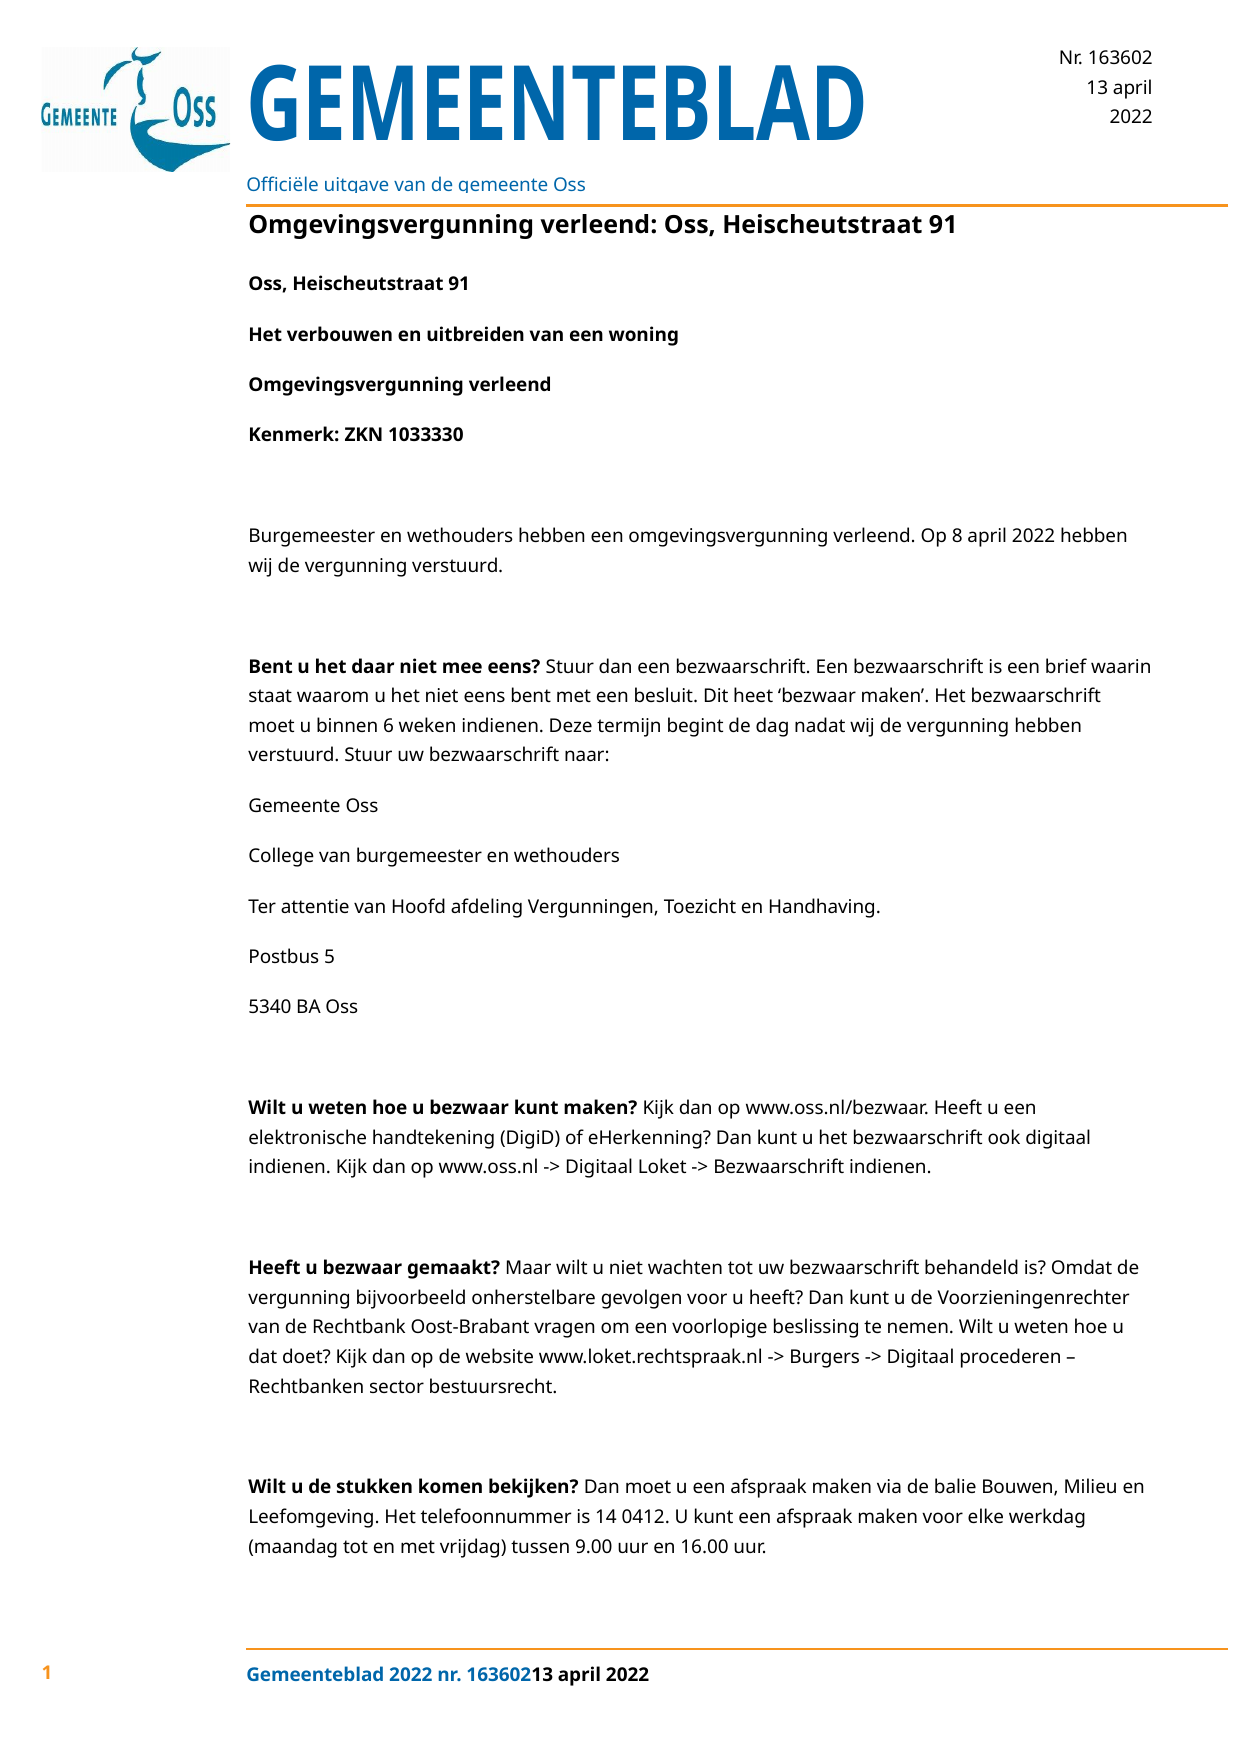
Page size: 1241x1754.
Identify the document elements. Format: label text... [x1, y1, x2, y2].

picture [41, 47, 231, 172]
text Gemeente Oss [248, 792, 1152, 818]
text Kenmerk: ZKN 1033330 [248, 422, 1152, 447]
text Ter attentie van Hoofd afdeling Vergunningen, Toezicht en Handhaving. [248, 893, 1152, 918]
text Oss, Heischeutstraat 91 [248, 270, 1152, 296]
text Postbus 5 [248, 943, 1152, 969]
text Burgemeester en wethouders hebben een omgevingsvergunning verleend. Op 8 april 2022 hebben wij de vergunning verstuurd. [248, 522, 1152, 578]
text Omgevingsvergunning verleend [248, 371, 1152, 397]
text Wilt u de stukken komen bekijken? Dan moet u een afspraak maken via de balie Bouwen, Milieu en Leefomgeving. Het telefoonnummer is 14 0412. U kunt een afspraak maken voor elke werkdag (maandag tot en met vrijdag) tussen 9.00 uur en 16.00 uur. [248, 1474, 1152, 1558]
text 5340 BA Oss [248, 994, 1152, 1019]
text College van burgemeester en wethouders [248, 842, 1152, 868]
text Wilt u weten hoe u bezwaar kunt maken? Kijk dan op www.oss.nl/bezwaar. Heeft u een elektronische handtekening (DigiD) of eHerkenning? Dan kunt u het bezwaarschrift ook digitaal indienen. Kijk dan op www.oss.nl -> Digitaal Loket -> Bezwaarschrift indienen. [248, 1094, 1152, 1179]
text Omgevingsvergunning verleend: Oss, Heischeutstraat 91 [248, 207, 1152, 241]
text Bent u het daar niet mee eens? Stuur dan een bezwaarschrift. Een bezwaarschrift is een brief waarin staat waarom u het niet eens bent met een besluit. Dit heet ‘bezwaar maken’. Het bezwaarschrift moet u binnen 6 weken indienen. Deze termijn begint de dag nadat wij de vergunning hebben verstuurd. Stuur uw bezwaarschrift naar: [248, 653, 1152, 767]
text Het verbouwen en uitbreiden van een woning [248, 321, 1152, 346]
text Heeft u bezwaar gemaakt? Maar wilt u niet wachten tot uw bezwaarschrift behandeld is? Omdat de vergunning bijvoorbeeld onherstelbare gevolgen voor u heeft? Dan kunt u de Voorzieningenrechter van de Rechtbank Oost-Brabant vragen om een voorlopige beslissing te nemen. Wilt u weten hoe u dat doet? Kijk dan op de website www.loket.rechtspraak.nl -> Burgers -> Digitaal procederen – Rechtbanken sector bestuursrecht. [248, 1254, 1152, 1398]
